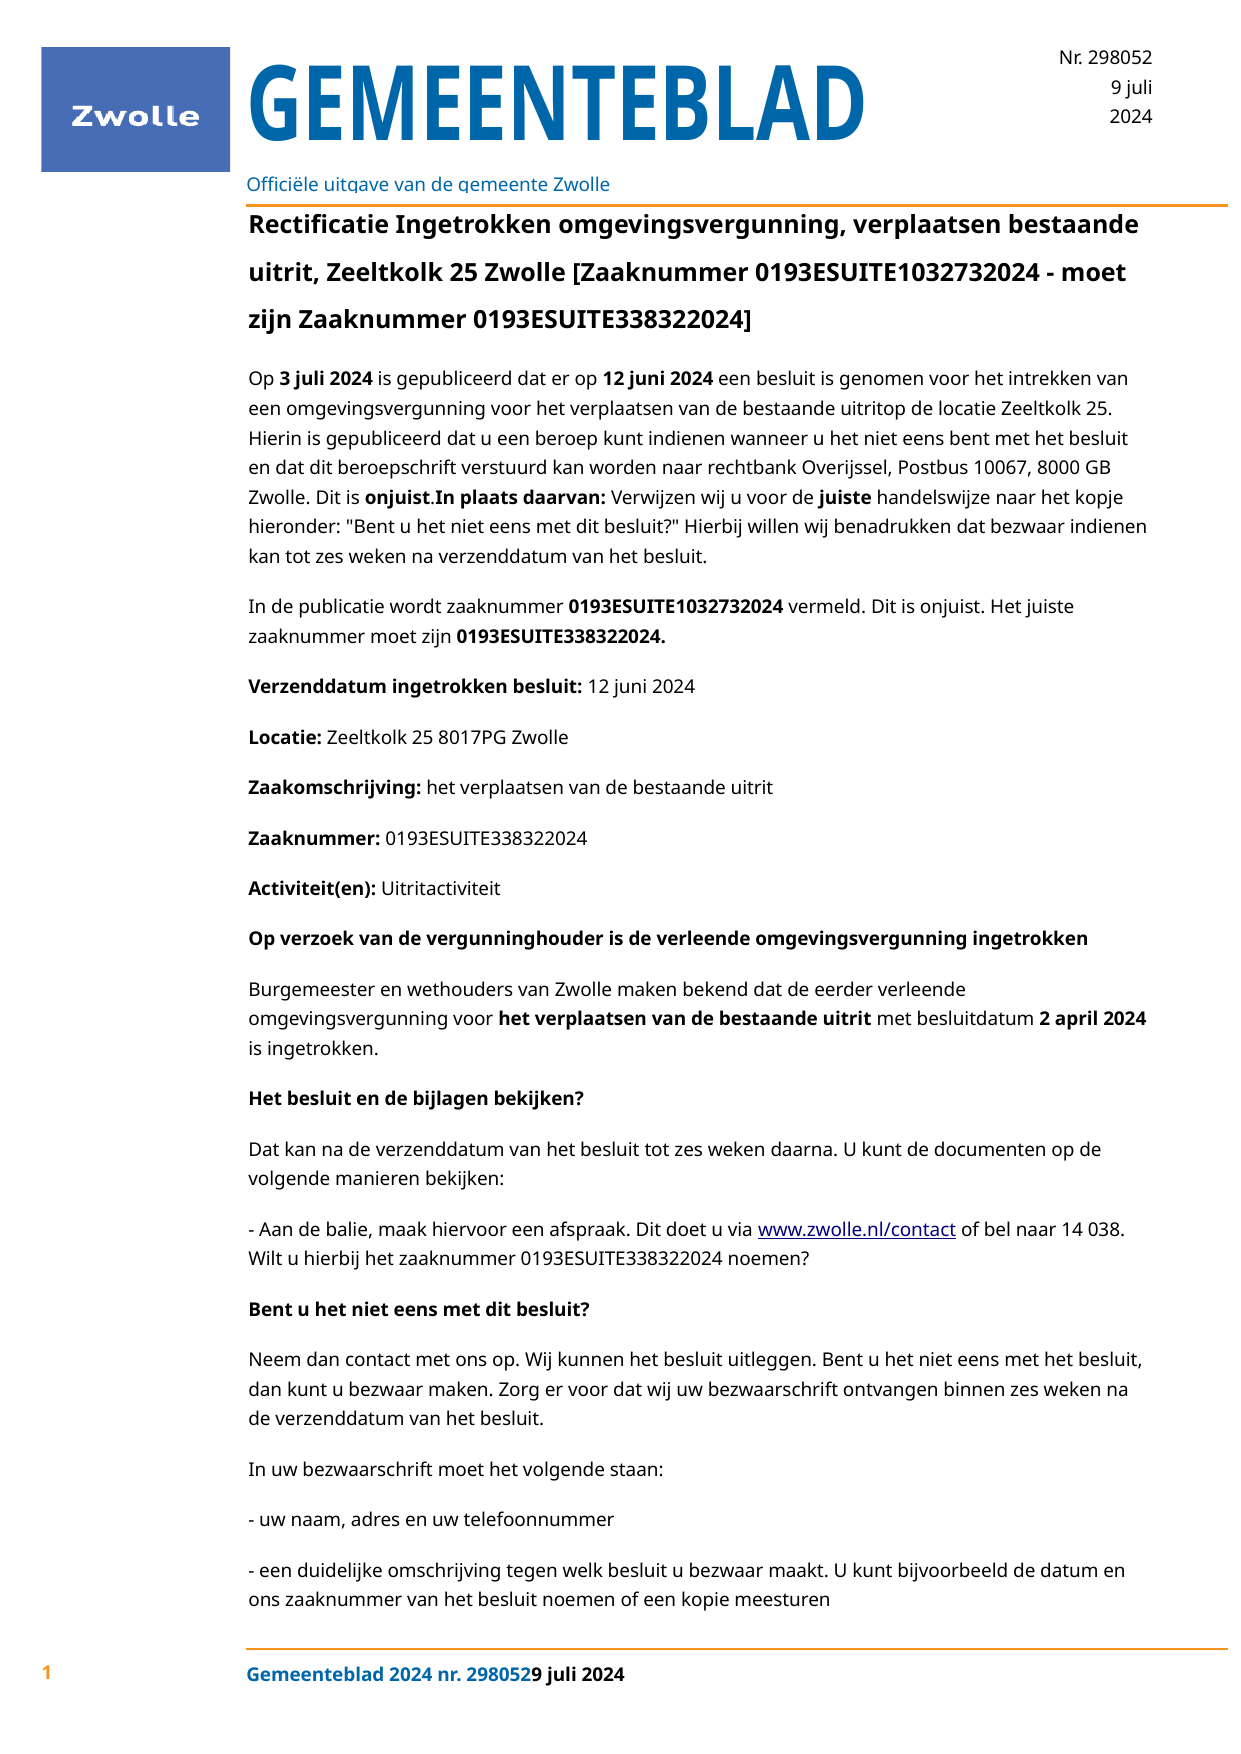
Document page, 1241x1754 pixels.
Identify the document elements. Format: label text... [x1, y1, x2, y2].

text Burgemeester en wethouders van Zwolle maken bekend dat de eerder verleende omgevingsvergunning voor het verplaatsen van de bestaande uitrit met besluitdatum 2 april 2024 is ingetrokken. [248, 976, 1152, 1061]
text Dat kan na de verzenddatum van het besluit tot zes weken daarna. U kunt de documenten op de volgende manieren bekijken: [248, 1136, 1152, 1191]
text In de publicatie wordt zaaknummer 0193ESUITE1032732024 vermeld. Dit is onjuist. Het juiste zaaknummer moet zijn 0193ESUITE338322024. [248, 593, 1152, 649]
text Activiteit(en): Uitritactiviteit [248, 875, 1152, 901]
text - Aan de balie, maak hiervoor een afspraak. Dit doet u via www.zwolle.nl/contact of bel naar 14 038. Wilt u hierbij het zaaknummer 0193ESUITE338322024 noemen? [248, 1216, 1152, 1271]
text - uw naam, adres en uw telefoonnummer [248, 1506, 1152, 1532]
text Zaaknummer: 0193ESUITE338322024 [248, 825, 1152, 850]
text Bent u het niet eens met dit besluit? [248, 1296, 1152, 1322]
text Verzenddatum ingetrokken besluit: 12 juni 2024 [248, 673, 1152, 699]
text Op verzoek van de vergunninghouder is de verleende omgevingsvergunning ingetrokken [248, 926, 1152, 951]
text Neem dan contact met ons op. Wij kunnen het besluit uitleggen. Bent u het niet eens met het besluit, dan kunt u bezwaar maken. Zorg er voor dat wij uw bezwaarschrift ontvangen binnen zes weken na de verzenddatum van het besluit. [248, 1346, 1152, 1431]
text Op 3 juli 2024 is gepubliceerd dat er op 12 juni 2024 een besluit is genomen voor het intrekken van een omgevingsvergunning voor het verplaatsen van de bestaande uitritop de locatie Zeeltkolk 25. Hierin is gepubliceerd dat u een beroep kunt indienen wanneer u het niet eens bent met het besluit en dat dit beroepschrift verstuurd kan worden naar rechtbank Overijssel, Postbus 10067, 8000 GB Zwolle. Dit is onjuist.In plaats daarvan: Verwijzen wij u voor de juiste handelswijze naar het kopje hieronder: "Bent u het niet eens met dit besluit?" Hierbij willen wij benadrukken dat bezwaar indienen kan tot zes weken na verzenddatum van het besluit. [248, 366, 1152, 569]
text Rectificatie Ingetrokken omgevingsvergunning, verplaatsen bestaande uitrit, Zeeltkolk 25 Zwolle [Zaaknummer 0193ESUITE1032732024 - moet zijn Zaaknummer 0193ESUITE338322024] [248, 207, 1152, 336]
picture [41, 47, 231, 172]
text Zaakomschrijving: het verplaatsen van de bestaande uitrit [248, 774, 1152, 800]
text Locatie: Zeeltkolk 25 8017PG Zwolle [248, 724, 1152, 749]
text In uw bezwaarschrift moet het volgende staan: [248, 1456, 1152, 1482]
text Het besluit en de bijlagen bekijken? [248, 1086, 1152, 1111]
text - een duidelijke omschrijving tegen welk besluit u bezwaar maakt. U kunt bijvoorbeeld de datum en ons zaaknummer van het besluit noemen of een kopie meesturen [248, 1557, 1152, 1612]
